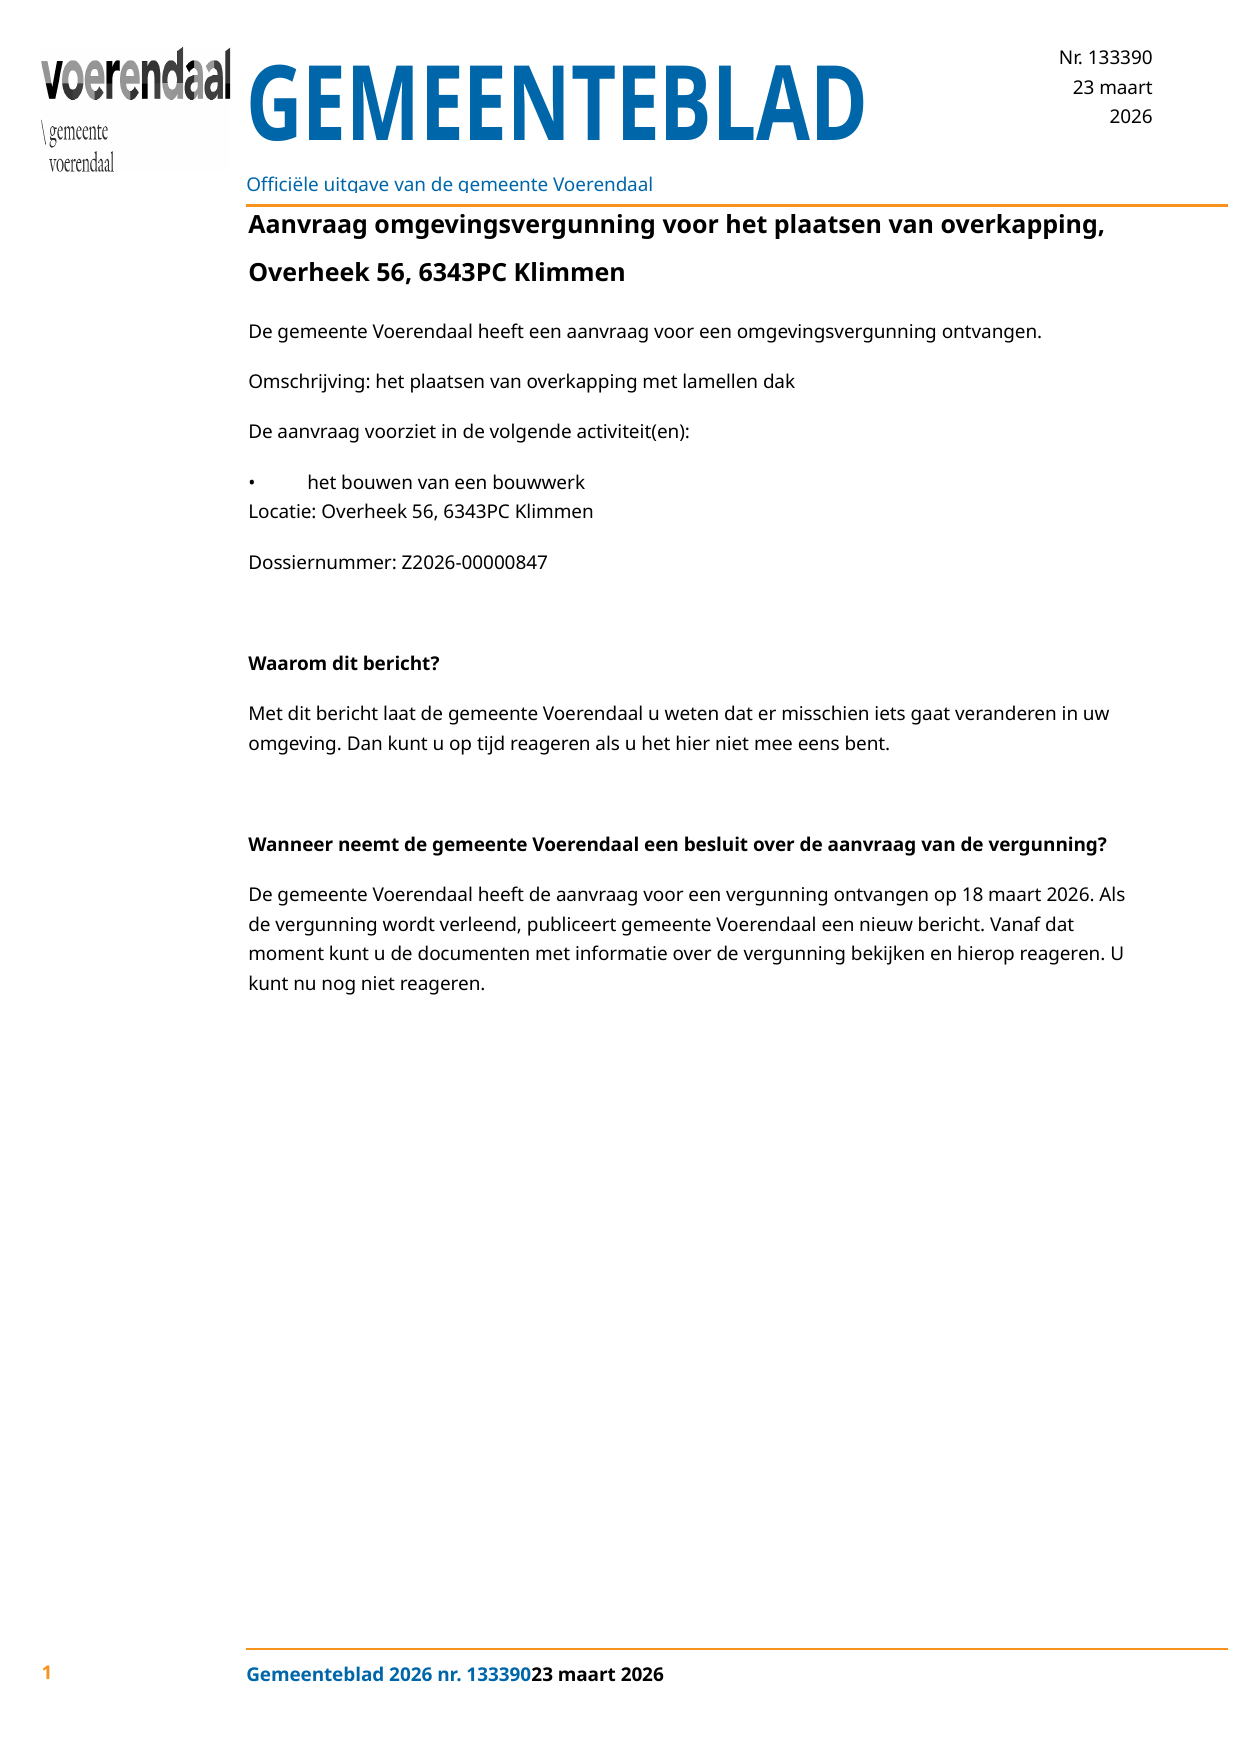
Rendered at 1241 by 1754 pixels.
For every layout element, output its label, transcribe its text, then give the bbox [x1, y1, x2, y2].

text Met dit bericht laat de gemeente Voerendaal u weten dat er misschien iets gaat veranderen in uw omgeving. Dan kunt u op tijd reageren als u het hier niet mee eens bent. [248, 700, 1152, 756]
list het bouwen van een bouwwerk [248, 469, 1152, 495]
text Dossiernummer: Z2026-00000847 [248, 549, 1152, 575]
text De aanvraag voorziet in de volgende activiteit(en): [248, 419, 1152, 444]
text De gemeente Voerendaal heeft een aanvraag voor een omgevingsvergunning ontvangen. [248, 318, 1152, 344]
text Aanvraag omgevingsvergunning voor het plaatsen van overkapping, Overheek 56, 6343PC Klimmen [248, 207, 1152, 288]
text De gemeente Voerendaal heeft de aanvraag voor een vergunning ontvangen op 18 maart 2026. Als de vergunning wordt verleend, publiceert gemeente Voerendaal een nieuw bericht. Vanaf dat moment kunt u de documenten met informatie over de vergunning bekijken en hierop reageren. U kunt nu nog niet reageren. [248, 881, 1152, 996]
text Omschrijving: het plaatsen van overkapping met lamellen dak [248, 368, 1152, 394]
picture [41, 47, 231, 172]
text Waarom dit bericht? [248, 650, 1152, 676]
text Wanneer neemt de gemeente Voerendaal een besluit over de aanvraag van de vergunning? [248, 831, 1152, 857]
text Locatie: Overheek 56, 6343PC Klimmen [248, 499, 1152, 524]
